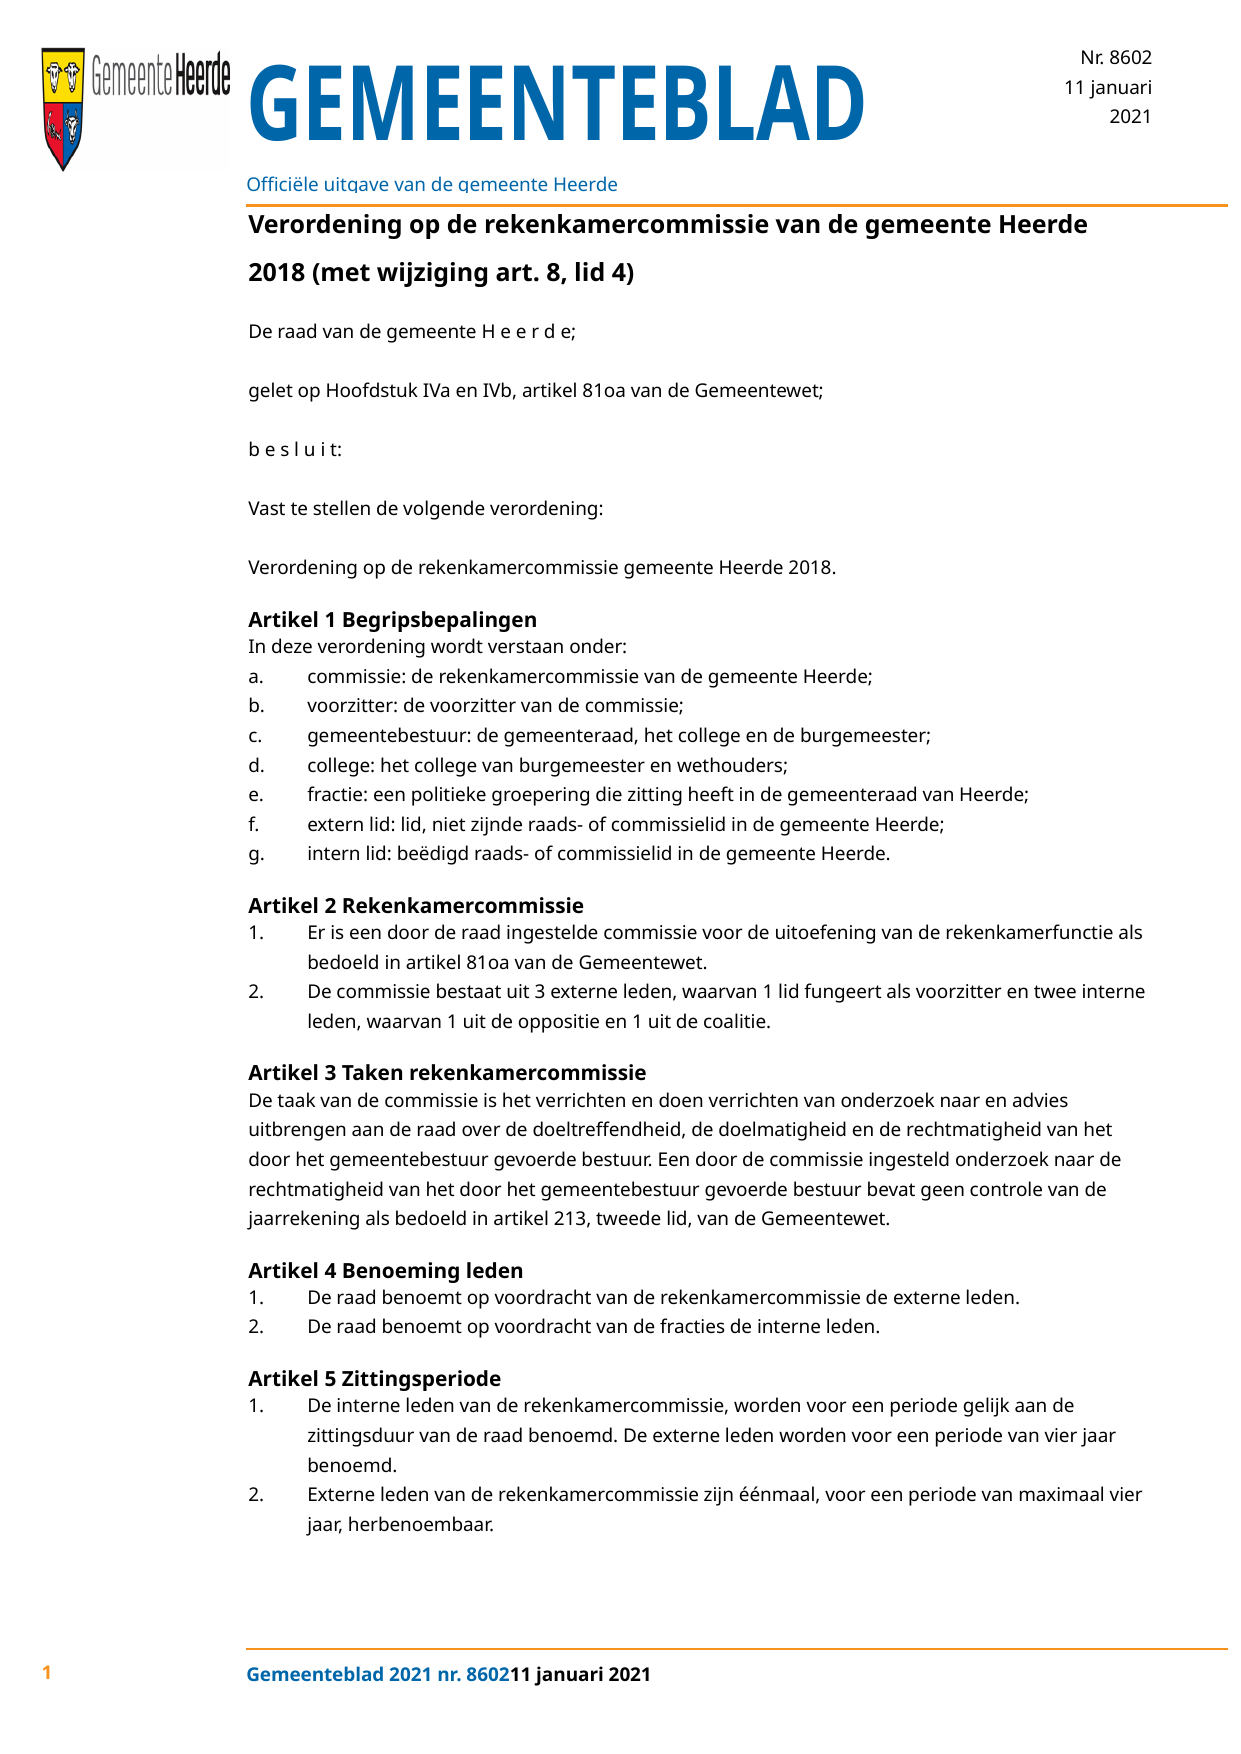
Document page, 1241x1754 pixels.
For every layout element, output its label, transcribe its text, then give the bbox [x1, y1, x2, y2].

list De raad benoemt op voordracht van de rekenkamercommissie de externe leden. [248, 1284, 1152, 1310]
text Verordening op de rekenkamercommissie gemeente Heerde 2018. [248, 554, 1152, 580]
text Artikel 2 Rekenkamercommissie [248, 891, 1152, 919]
text Artikel 4 Benoeming leden [248, 1256, 1152, 1284]
list Externe leden van de rekenkamercommissie zijn éénmaal, voor een periode van maximaal vier jaar, herbenoembaar. [248, 1481, 1152, 1537]
text Verordening op de rekenkamercommissie van de gemeente Heerde 2018 (met wijziging art. 8, lid 4) [248, 207, 1152, 288]
text In deze verordening wordt verstaan onder: [248, 633, 1152, 659]
text b e s l u i t: [248, 436, 1152, 462]
list Er is een door de raad ingestelde commissie voor de uitoefening van de rekenkamerfunctie als bedoeld in artikel 81oa van de Gemeentewet. [248, 919, 1152, 975]
text Artikel 3 Taken rekenkamercommissie [248, 1058, 1152, 1087]
text Artikel 1 Begripsbepalingen [248, 605, 1152, 633]
picture [41, 47, 231, 172]
text De taak van de commissie is het verrichten en doen verrichten van onderzoek naar en advies uitbrengen aan de raad over de doeltreffendheid, de doelmatigheid en de rechtmatigheid van het door het gemeentebestuur gevoerde bestuur. Een door de commissie ingesteld onderzoek naar de rechtmatigheid van het door het gemeentebestuur gevoerde bestuur bevat geen controle van de jaarrekening als bedoeld in artikel 213, tweede lid, van de Gemeentewet. [248, 1087, 1152, 1231]
text De raad van de gemeente H e e r d e; [248, 318, 1152, 344]
list De interne leden van de rekenkamercommissie, worden voor een periode gelijk aan de zittingsduur van de raad benoemd. De externe leden worden voor een periode van vier jaar benoemd. [248, 1393, 1152, 1477]
list De raad benoemt op voordracht van de fracties de interne leden. [248, 1314, 1152, 1339]
list extern lid: lid, niet zijnde raads- of commissielid in de gemeente Heerde; [248, 811, 1152, 837]
list gemeentebestuur: de gemeenteraad, het college en de burgemeester; [248, 722, 1152, 748]
text Vast te stellen de volgende verordening: [248, 495, 1152, 521]
text Artikel 5 Zittingsperiode [248, 1364, 1152, 1393]
list college: het college van burgemeester en wethouders; [248, 752, 1152, 777]
list De commissie bestaat uit 3 externe leden, waarvan 1 lid fungeert als voorzitter en twee interne leden, waarvan 1 uit de oppositie en 1 uit de coalitie. [248, 978, 1152, 1034]
list voorzitter: de voorzitter van de commissie; [248, 693, 1152, 718]
list intern lid: beëdigd raads- of commissielid in de gemeente Heerde. [248, 841, 1152, 866]
list commissie: de rekenkamercommissie van de gemeente Heerde; [248, 663, 1152, 689]
text gelet op Hoofdstuk IVa en IVb, artikel 81oa van de Gemeentewet; [248, 377, 1152, 403]
list fractie: een politieke groepering die zitting heeft in de gemeenteraad van Heerde; [248, 781, 1152, 807]
